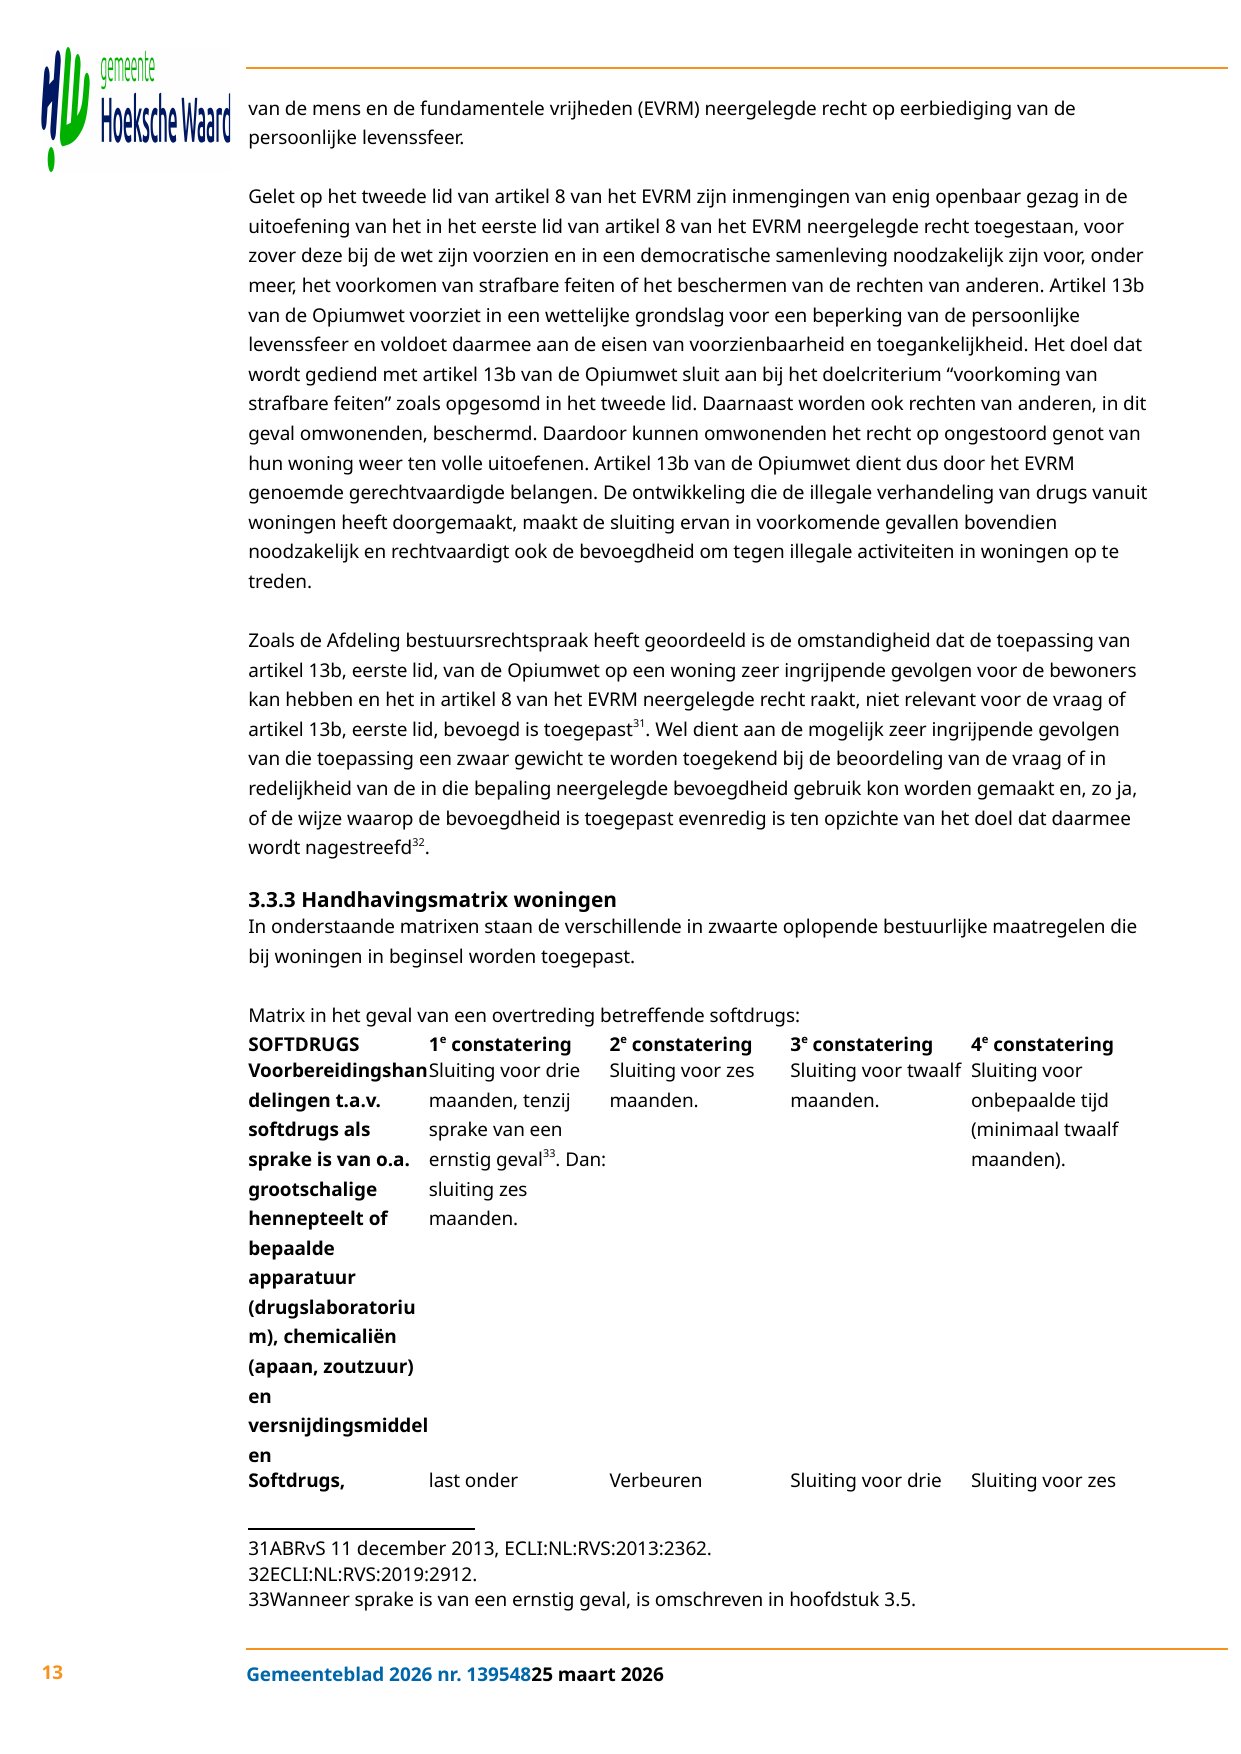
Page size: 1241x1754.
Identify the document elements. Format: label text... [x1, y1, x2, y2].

text In onderstaande matrixen staan de verschillende in zwaarte oplopende bestuurlijke maatregelen die bij woningen in beginsel worden toegepast. [248, 913, 1152, 968]
text Zoals de Afdeling bestuursrechtspraak heeft geoordeeld is de omstandigheid dat de toepassing van artikel 13b, eerste lid, van de Opiumwet op een woning zeer ingrijpende gevolgen voor de bewoners kan hebben en het in artikel 8 van het EVRM neergelegde recht raakt, niet relevant voor de vraag of artikel 13b, eerste lid, bevoegd is toegepast. Wel dient aan de mogelijk zeer ingrijpende gevolgen van die toepassing een zwaar gewicht te worden toegekend bij de beoordeling van de vraag of in redelijkheid van de in die bepaling neergelegde bevoegdheid gebruik kon worden gemaakt en, zo ja, of de wijze waarop de bevoegdheid is toegepast evenredig is ten opzichte van het doel dat daarmee wordt nagestreefd. [248, 627, 1152, 860]
table_cell Verbeuren [609, 1468, 790, 1493]
table_cell Sluiting voor zes [971, 1468, 1152, 1493]
table_cell Sluiting voor zes maanden. [609, 1058, 790, 1468]
table_header 4e constatering [971, 1032, 1152, 1057]
table_cell Sluiting voor drie maanden, tenzij sprake van een ernstig geval. Dan: sluiting zes maanden. [429, 1058, 609, 1468]
picture [41, 47, 231, 172]
table_header 2e constatering [609, 1032, 790, 1057]
table_header 3e constatering [790, 1032, 971, 1057]
text 3.3.3 Handhavingsmatrix woningen [248, 885, 1152, 913]
text van de mens en de fundamentele vrijheden (EVRM) neergelegde recht op eerbiediging van de persoonlijke levenssfeer. [248, 95, 1152, 150]
text ABRvS 11 december 2013, ECLI:NL:RVS:2013:2362. [248, 1535, 1152, 1561]
table_cell Sluiting voor onbepaalde tijd (minimaal twaalf maanden). [971, 1058, 1152, 1468]
table_cell last onder [429, 1468, 609, 1493]
table_cell Sluiting voor twaalf maanden. [790, 1058, 971, 1468]
text Matrix in het geval van een overtreding betreffende softdrugs: [248, 1002, 1152, 1028]
text ECLI:NL:RVS:2019:2912. [248, 1561, 1152, 1586]
table_cell Softdrugs, [248, 1468, 429, 1493]
text Gelet op het tweede lid van artikel 8 van het EVRM zijn inmengingen van enig openbaar gezag in de uitoefening van het in het eerste lid van artikel 8 van het EVRM neergelegde recht toegestaan, voor zover deze bij de wet zijn voorzien en in een democratische samenleving noodzakelijk zijn voor, onder meer, het voorkomen van strafbare feiten of het beschermen van de rechten van anderen. Artikel 13b van de Opiumwet voorziet in een wettelijke grondslag voor een beperking van de persoonlijke levenssfeer en voldoet daarmee aan de eisen van voorzienbaarheid en toegankelijkheid. Het doel dat wordt gediend met artikel 13b van de Opiumwet sluit aan bij het doelcriterium “voorkoming van strafbare feiten” zoals opgesomd in het tweede lid. Daarnaast worden ook rechten van anderen, in dit geval omwonenden, beschermd. Daardoor kunnen omwonenden het recht op ongestoord genot van hun woning weer ten volle uitoefenen. Artikel 13b van de Opiumwet dient dus door het EVRM genoemde gerechtvaardigde belangen. De ontwikkeling die de illegale verhandeling van drugs vanuit woningen heeft doorgemaakt, maakt de sluiting ervan in voorkomende gevallen bovendien noodzakelijk en rechtvaardigt ook de bevoegdheid om tegen illegale activiteiten in woningen op te treden. [248, 183, 1152, 594]
table_header SOFTDRUGS [248, 1032, 429, 1057]
table_header 1e constatering [429, 1032, 609, 1057]
table_cell Sluiting voor drie [790, 1468, 971, 1493]
table_cell Voorbereidingshandelingen t.a.v. softdrugs als sprake is van o.a. grootschalige hennepteelt of bepaalde apparatuur (drugslaboratorium), chemicaliën (apaan, zoutzuur) en versnijdingsmiddelen [248, 1058, 429, 1468]
